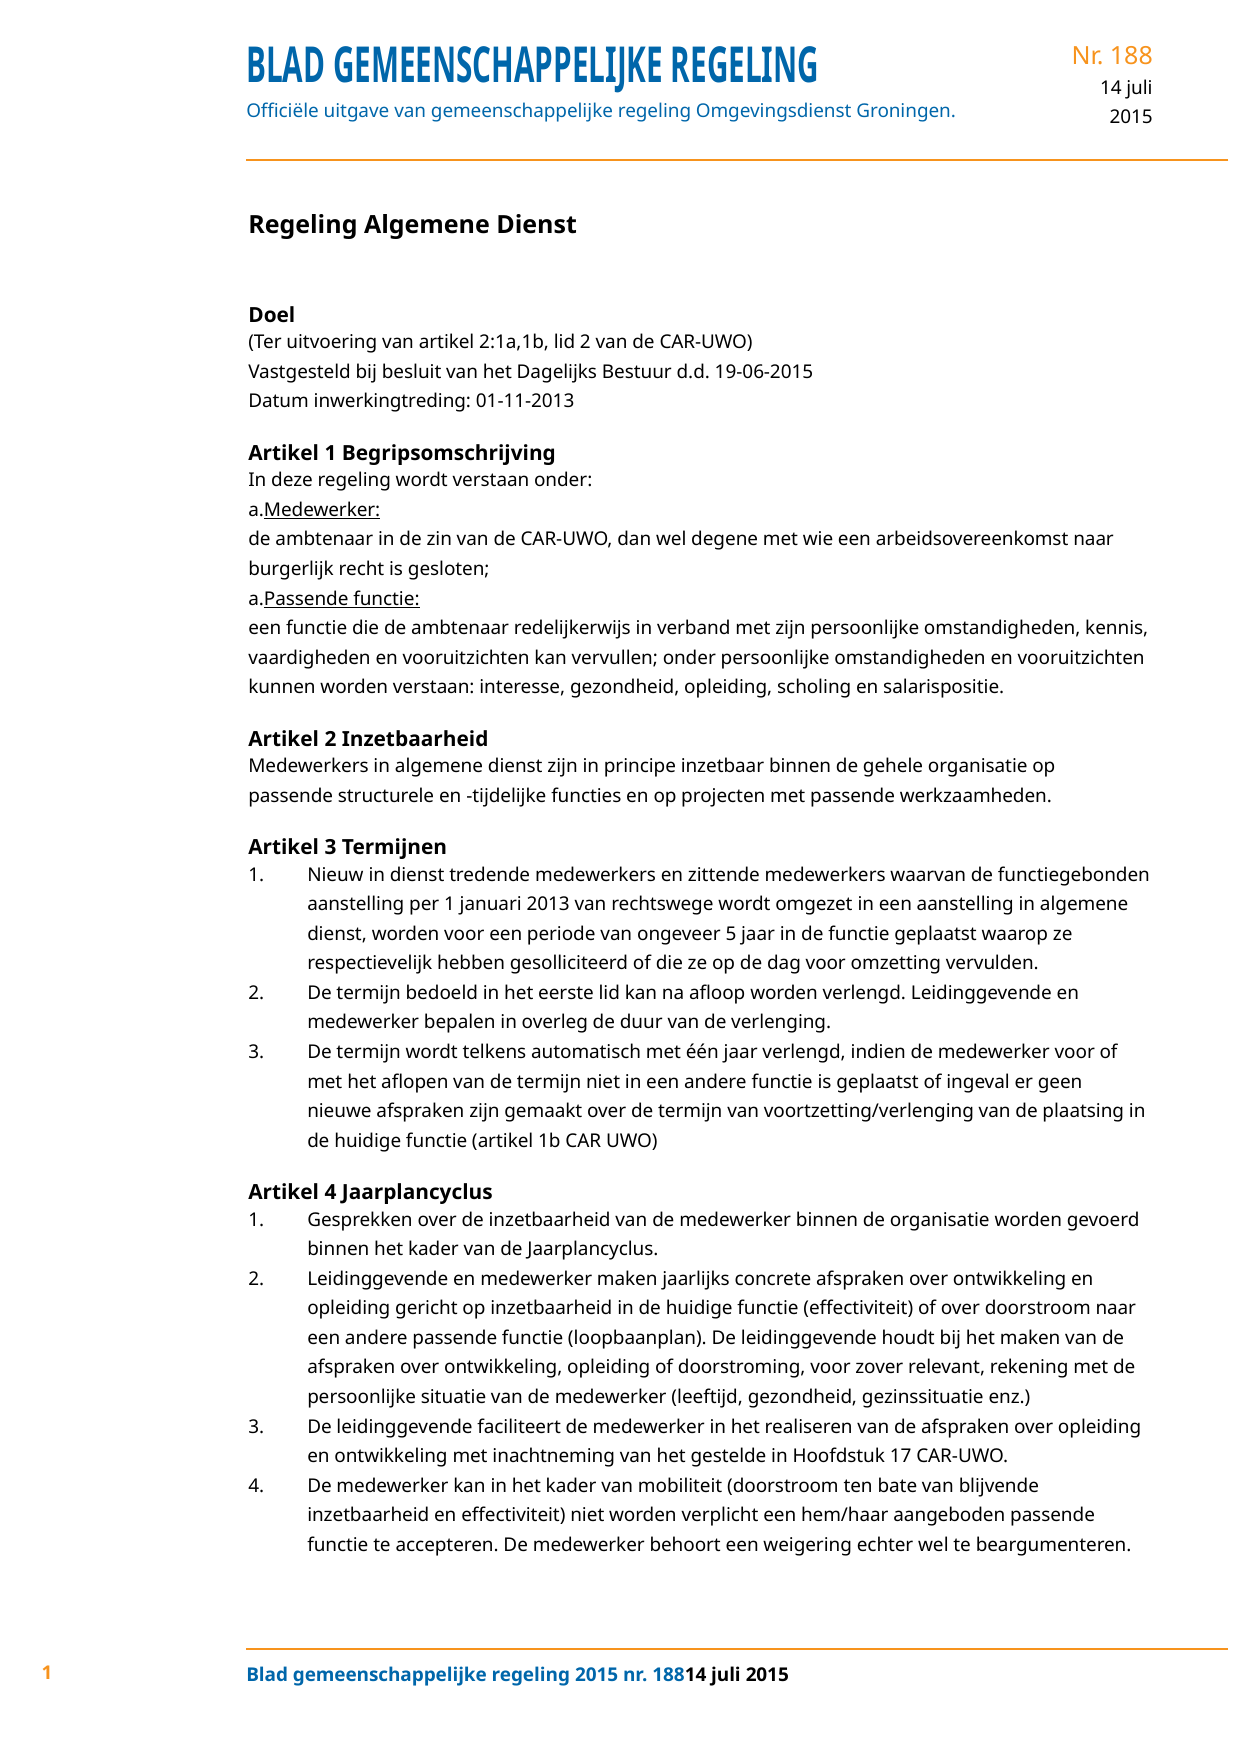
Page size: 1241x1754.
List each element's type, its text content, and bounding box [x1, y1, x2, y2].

text Doel [248, 300, 1152, 328]
text Artikel 3 Termijnen [248, 832, 1152, 861]
text passende structurele en -tijdelijke functies en op projecten met passende werkzaamheden. [248, 782, 1152, 808]
text a.Medewerker: [248, 496, 1152, 522]
list De termijn wordt telkens automatisch met één jaar verlengd, indien de medewerker voor of met het aflopen van de termijn niet in een andere functie is geplaatst of ingeval er geen nieuwe afspraken zijn gemaakt over de termijn van voortzetting/verlenging van de plaatsing in de huidige functie (artikel 1b CAR UWO) [248, 1038, 1152, 1153]
text Vastgesteld bij besluit van het Dagelijks Bestuur d.d. 19-06-2015 [248, 358, 1152, 384]
picture [41, 47, 231, 172]
text In deze regeling wordt verstaan onder: [248, 466, 1152, 492]
text Artikel 4 Jaarplancyclus [248, 1177, 1152, 1206]
text Artikel 1 Begripsomschrijving [248, 438, 1152, 466]
text a.Passende functie: [248, 585, 1152, 610]
list De termijn bedoeld in het eerste lid kan na afloop worden verlengd. Leidinggevende en medewerker bepalen in overleg de duur van de verlenging. [248, 979, 1152, 1034]
list De medewerker kan in het kader van mobiliteit (doorstroom ten bate van blijvende inzetbaarheid en effectiviteit) niet worden verplicht een hem/haar aangeboden passende functie te accepteren. De medewerker behoort een weigering echter wel te beargumenteren. [248, 1472, 1152, 1557]
list De leidinggevende faciliteert de medewerker in het realiseren van de afspraken over opleiding en ontwikkeling met inachtneming van het gestelde in Hoofdstuk 17 CAR-UWO. [248, 1413, 1152, 1468]
list Leidinggevende en medewerker maken jaarlijks concrete afspraken over ontwikkeling en opleiding gericht op inzetbaarheid in de huidige functie (effectiviteit) of over doorstroom naar een andere passende functie (loopbaanplan). De leidinggevende houdt bij het maken van de afspraken over ontwikkeling, opleiding of doorstroming, voor zover relevant, rekening met de persoonlijke situatie van de medewerker (leeftijd, gezondheid, gezinssituatie enz.) [248, 1265, 1152, 1409]
list Nieuw in dienst tredende medewerkers en zittende medewerkers waarvan de functiegebonden aanstelling per 1 januari 2013 van rechtswege wordt omgezet in een aanstelling in algemene dienst, worden voor een periode van ongeveer 5 jaar in de functie geplaatst waarop ze respectievelijk hebben gesolliciteerd of die ze op de dag voor omzetting vervulden. [248, 861, 1152, 975]
text Artikel 2 Inzetbaarheid [248, 724, 1152, 752]
text Datum inwerkingtreding: 01-11-2013 [248, 387, 1152, 413]
list Gesprekken over de inzetbaarheid van de medewerker binnen de organisatie worden gevoerd binnen het kader van de Jaarplancyclus. [248, 1206, 1152, 1261]
text Medewerkers in algemene dienst zijn in principe inzetbaar binnen de gehele organisatie op [248, 752, 1152, 778]
text een functie die de ambtenaar redelijkerwijs in verband met zijn persoonlijke omstandigheden, kennis, vaardigheden en vooruitzichten kan vervullen; onder persoonlijke omstandigheden en vooruitzichten kunnen worden verstaan: interesse, gezondheid, opleiding, scholing en salarispositie. [248, 614, 1152, 699]
text Regeling Algemene Dienst [248, 207, 1152, 241]
text (Ter uitvoering van artikel 2:1a,1b, lid 2 van de CAR-UWO) [248, 328, 1152, 354]
text de ambtenaar in de zin van de CAR-UWO, dan wel degene met wie een arbeidsovereenkomst naar burgerlijk recht is gesloten; [248, 526, 1152, 581]
